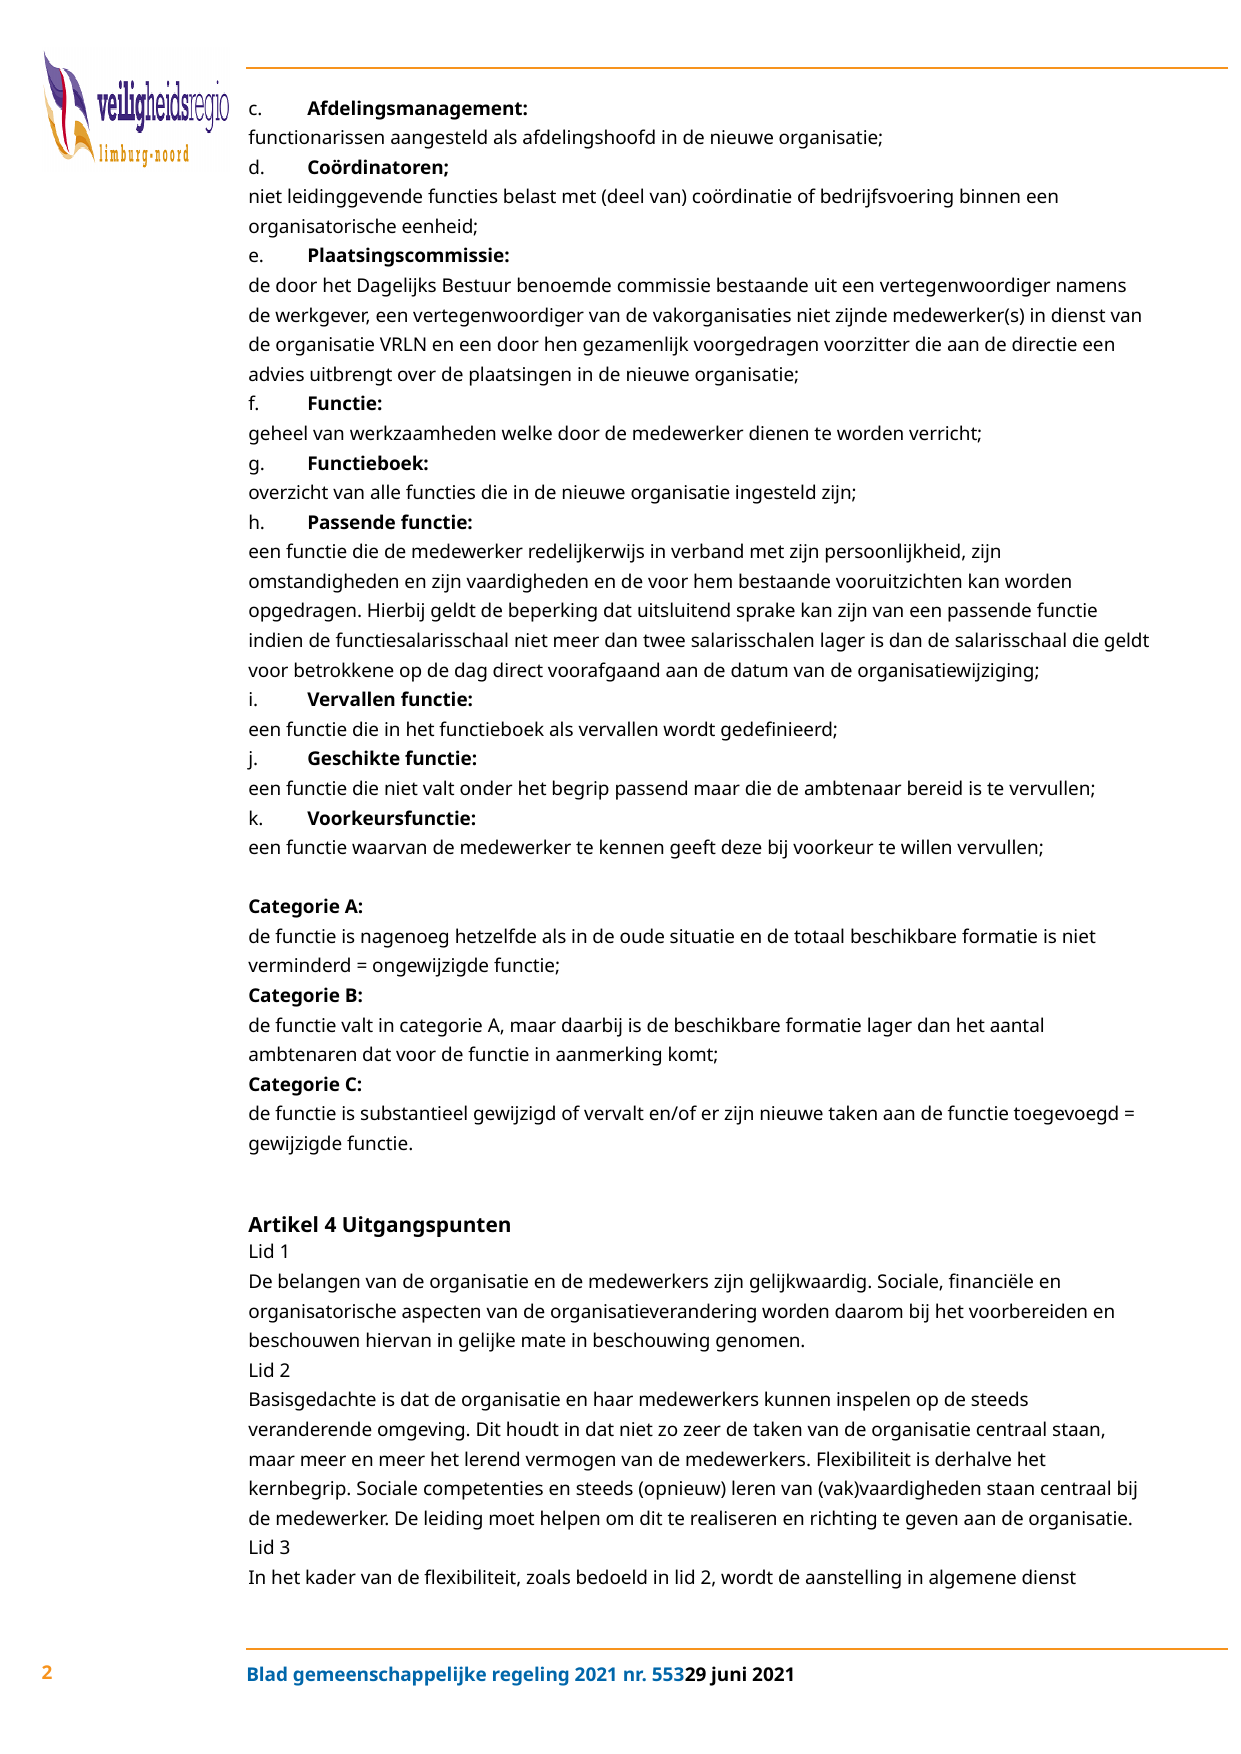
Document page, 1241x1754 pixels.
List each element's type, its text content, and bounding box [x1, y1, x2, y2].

text In het kader van de flexibiliteit, zoals bedoeld in lid 2, wordt de aanstelling in algemene dienst [248, 1564, 1152, 1590]
text de functie is substantieel gewijzigd of vervalt en/of er zijn nieuwe taken aan de functie toegevoegd = gewijzigde functie. [248, 1101, 1152, 1156]
text Categorie C: [248, 1071, 1152, 1097]
list Passende functie: [248, 509, 1152, 535]
text de functie valt in categorie A, maar daarbij is de beschikbare formatie lager dan het aantal ambtenaren dat voor de functie in aanmerking komt; [248, 1012, 1152, 1067]
text Artikel 4 Uitgangspunten [248, 1210, 1152, 1239]
text de door het Dagelijks Bestuur benoemde commissie bestaande uit een vertegenwoordiger namens de werkgever, een vertegenwoordiger van de vakorganisaties niet zijnde medewerker(s) in dienst van de organisatie VRLN en een door hen gezamenlijk voorgedragen voorzitter die aan de directie een advies uitbrengt over de plaatsingen in de nieuwe organisatie; [248, 272, 1152, 387]
list Functieboek: [248, 450, 1152, 476]
text geheel van werkzaamheden welke door de medewerker dienen te worden verricht; [248, 420, 1152, 446]
text Lid 1 [248, 1239, 1152, 1264]
text een functie waarvan de medewerker te kennen geeft deze bij voorkeur te willen vervullen; [248, 834, 1152, 860]
text een functie die de medewerker redelijkerwijs in verband met zijn persoonlijkheid, zijn omstandigheden en zijn vaardigheden en de voor hem bestaande vooruitzichten kan worden opgedragen. Hierbij geldt de beperking dat uitsluitend sprake kan zijn van een passende functie indien de functiesalarisschaal niet meer dan twee salarisschalen lager is dan de salarisschaal die geldt voor betrokkene op de dag direct voorafgaand aan de datum van de organisatiewijziging; [248, 538, 1152, 683]
list Functie: [248, 391, 1152, 416]
list Vervallen functie: [248, 686, 1152, 712]
text de functie is nagenoeg hetzelfde als in de oude situatie en de totaal beschikbare formatie is niet verminderd = ongewijzigde functie; [248, 923, 1152, 978]
text overzicht van alle functies die in de nieuwe organisatie ingesteld zijn; [248, 479, 1152, 505]
text een functie die in het functieboek als vervallen wordt gedefinieerd; [248, 716, 1152, 742]
list Afdelingsmanagement: [248, 95, 1152, 121]
list Geschikte functie: [248, 746, 1152, 771]
text Categorie A: [248, 893, 1152, 919]
text Categorie B: [248, 982, 1152, 1008]
text een functie die niet valt onder het begrip passend maar die de ambtenaar bereid is te vervullen; [248, 775, 1152, 801]
list Plaatsingscommissie: [248, 243, 1152, 268]
picture [41, 47, 231, 172]
text Lid 2 [248, 1357, 1152, 1383]
list Coördinatoren; [248, 154, 1152, 180]
text functionarissen aangesteld als afdelingshoofd in de nieuwe organisatie; [248, 124, 1152, 150]
text Basisgedachte is dat de organisatie en haar medewerkers kunnen inspelen op de steeds veranderende omgeving. Dit houdt in dat niet zo zeer de taken van de organisatie centraal staan, maar meer en meer het lerend vermogen van de medewerkers. Flexibiliteit is derhalve het kernbegrip. Sociale competenties en steeds (opnieuw) leren van (vak)vaardigheden staan centraal bij de medewerker. De leiding moet helpen om dit te realiseren en richting te geven aan de organisatie. [248, 1387, 1152, 1531]
text Lid 3 [248, 1534, 1152, 1560]
text De belangen van de organisatie en de medewerkers zijn gelijkwaardig. Sociale, financiële en organisatorische aspecten van de organisatieverandering worden daarom bij het voorbereiden en beschouwen hiervan in gelijke mate in beschouwing genomen. [248, 1268, 1152, 1353]
text niet leidinggevende functies belast met (deel van) coördinatie of bedrijfsvoering binnen een organisatorische eenheid; [248, 183, 1152, 239]
list Voorkeursfunctie: [248, 805, 1152, 831]
